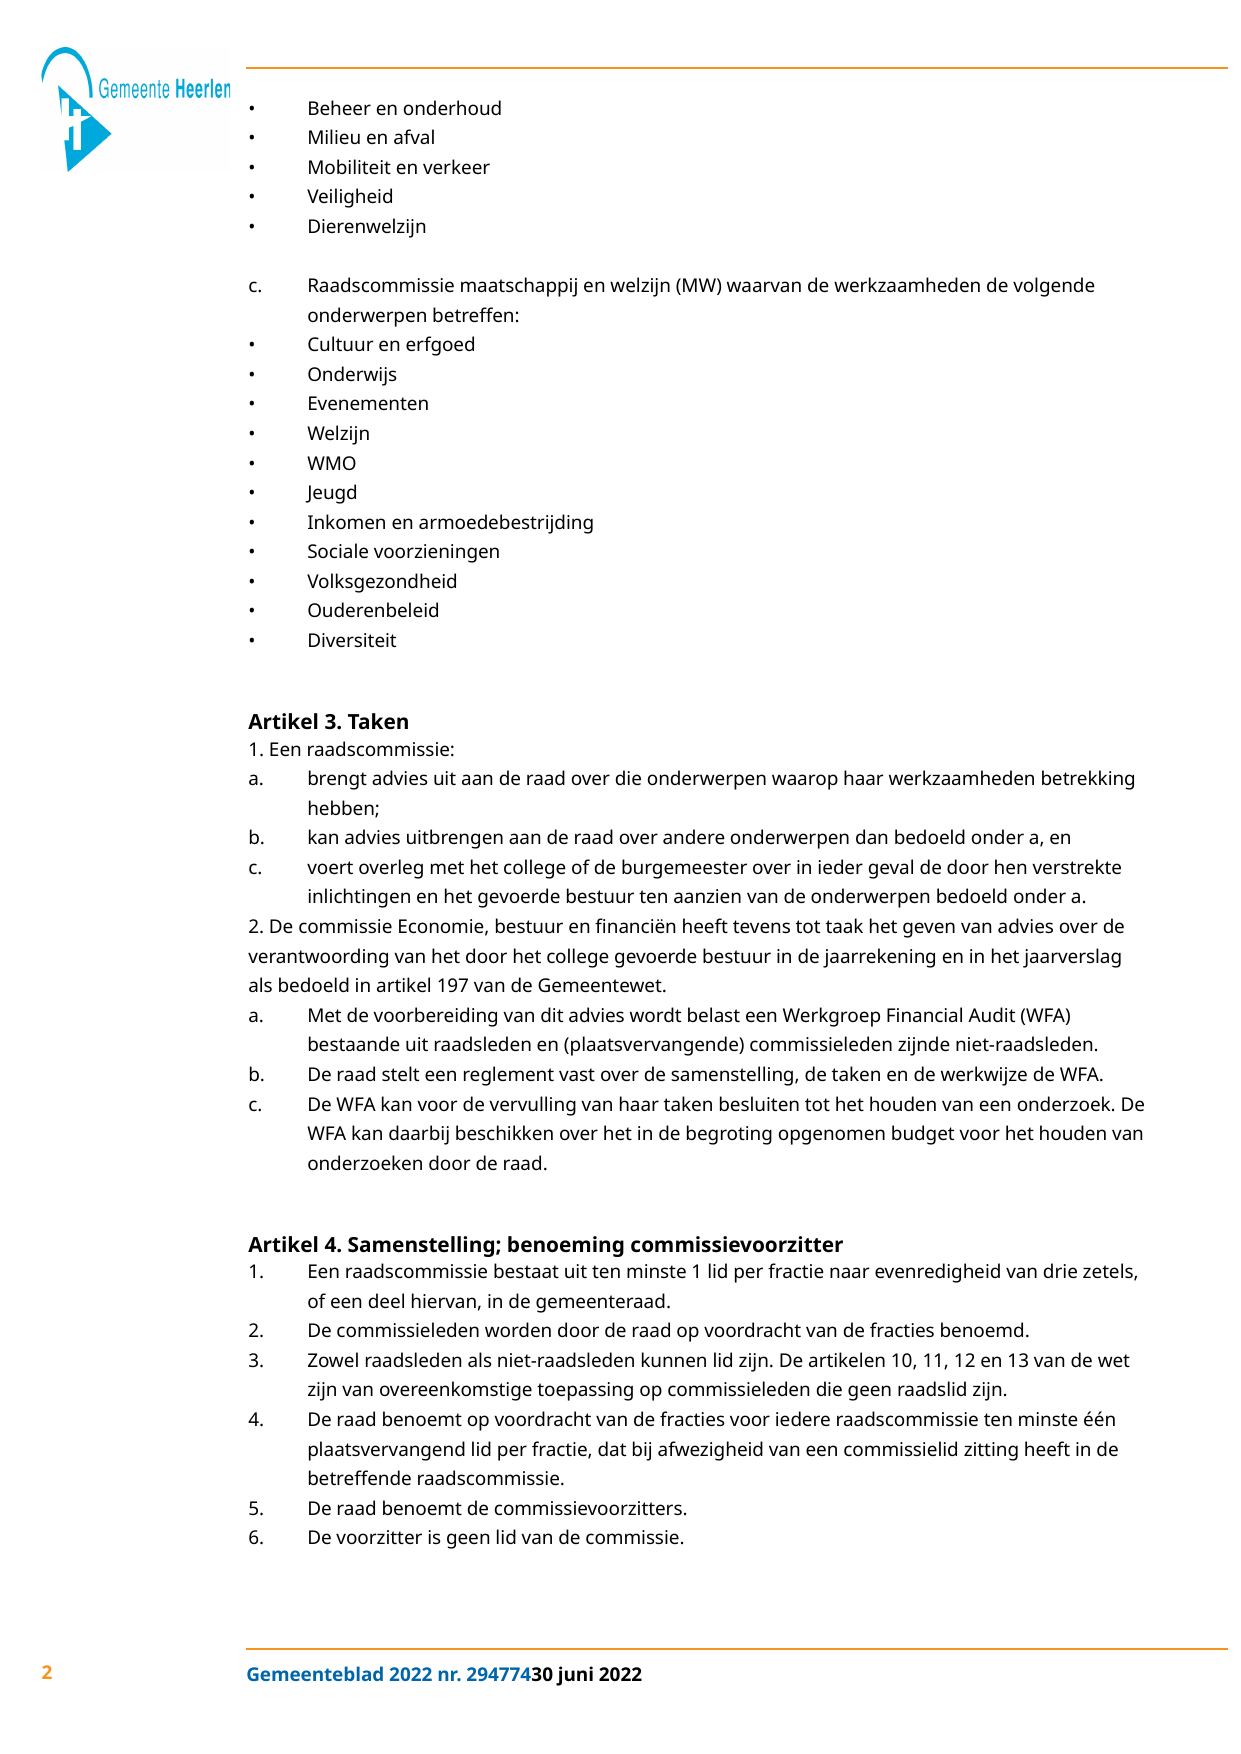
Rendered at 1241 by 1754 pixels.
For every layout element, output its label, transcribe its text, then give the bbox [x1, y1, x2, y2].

list Veiligheid [248, 183, 1152, 209]
list Ouderenbeleid [248, 598, 1152, 623]
text 1. Een raadscommissie: [248, 736, 1152, 761]
list Milieu en afval [248, 124, 1152, 150]
list kan advies uitbrengen aan de raad over andere onderwerpen dan bedoeld onder a, en [248, 824, 1152, 850]
list De WFA kan voor de vervulling van haar taken besluiten tot het houden van een onderzoek. De WFA kan daarbij beschikken over het in de begroting opgenomen budget voor het houden van onderzoeken door de raad. [248, 1091, 1152, 1176]
picture [41, 47, 231, 172]
picture [41, 47, 59, 70]
list voert overleg met het college of de burgemeester over in ieder geval de door hen verstrekte inlichtingen en het gevoerde bestuur ten aanzien van de onderwerpen bedoeld onder a. [248, 854, 1152, 909]
list Met de voorbereiding van dit advies wordt belast een Werkgroep Financial Audit (WFA) bestaande uit raadsleden en (plaatsvervangende) commissieleden zijnde niet-raadsleden. [248, 1002, 1152, 1057]
list Beheer en onderhoud [248, 95, 1152, 121]
list Sociale voorzieningen [248, 538, 1152, 564]
list Onderwijs [248, 361, 1152, 387]
list Een raadscommissie bestaat uit ten minste 1 lid per fractie naar evenredigheid van drie zetels, of een deel hiervan, in de gemeenteraad. [248, 1258, 1152, 1314]
list brengt advies uit aan de raad over die onderwerpen waarop haar werkzaamheden betrekking hebben; [248, 765, 1152, 821]
text Artikel 3. Taken [248, 707, 1152, 736]
list Volksgezondheid [248, 568, 1152, 594]
list Cultuur en erfgoed [248, 331, 1152, 357]
text 2. De commissie Economie, bestuur en financiën heeft tevens tot taak het geven van advies over de verantwoording van het door het college gevoerde bestuur in de jaarrekening en in het jaarverslag als bedoeld in artikel 197 van de Gemeentewet. [248, 913, 1152, 998]
list Welzijn [248, 420, 1152, 446]
list Zowel raadsleden als niet-raadsleden kunnen lid zijn. De artikelen 10, 11, 12 en 13 van de wet zijn van overeenkomstige toepassing op commissieleden die geen raadslid zijn. [248, 1347, 1152, 1402]
list Diversiteit [248, 627, 1152, 653]
list De raad benoemt de commissievoorzitters. [248, 1495, 1152, 1521]
list De commissieleden worden door de raad op voordracht van de fracties benoemd. [248, 1317, 1152, 1343]
text Artikel 4. Samenstelling; benoeming commissievoorzitter [248, 1230, 1152, 1258]
list Evenementen [248, 391, 1152, 416]
list Dierenwelzijn [248, 213, 1152, 239]
list Mobiliteit en verkeer [248, 154, 1152, 180]
list WMO [248, 450, 1152, 476]
list De raad benoemt op voordracht van de fracties voor iedere raadscommissie ten minste één plaatsvervangend lid per fractie, dat bij afwezigheid van een commissielid zitting heeft in de betreffende raadscommissie. [248, 1406, 1152, 1491]
list De raad stelt een reglement vast over de samenstelling, de taken en de werkwijze de WFA. [248, 1061, 1152, 1087]
list Inkomen en armoedebestrijding [248, 509, 1152, 535]
list Raadscommissie maatschappij en welzijn (MW) waarvan de werkzaamheden de volgende onderwerpen betreffen: [248, 272, 1152, 328]
list Jeugd [248, 479, 1152, 505]
list De voorzitter is geen lid van de commissie. [248, 1524, 1152, 1550]
